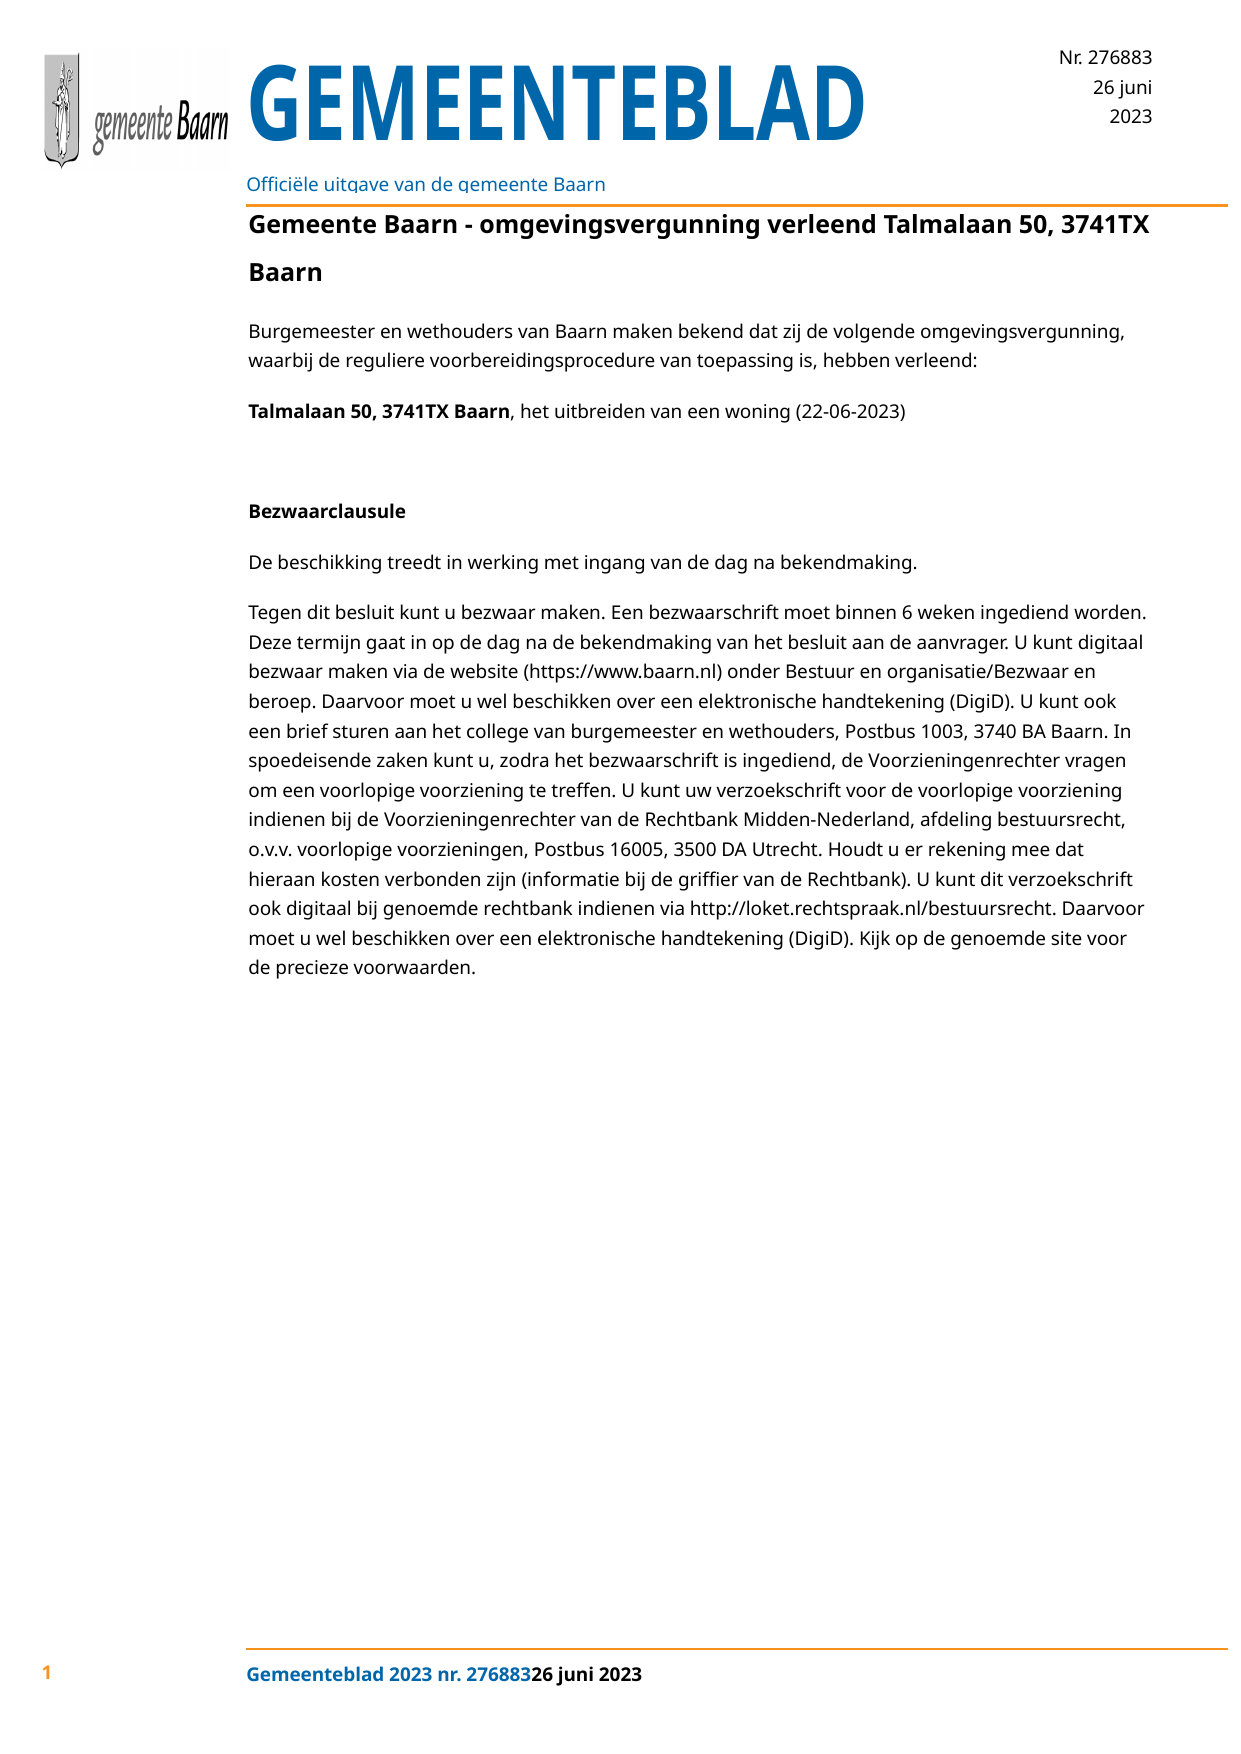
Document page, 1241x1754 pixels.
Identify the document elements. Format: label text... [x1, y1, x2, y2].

text Tegen dit besluit kunt u bezwaar maken. Een bezwaarschrift moet binnen 6 weken ingediend worden. Deze termijn gaat in op de dag na de bekendmaking van het besluit aan de aanvrager. U kunt digitaal bezwaar maken via de website (https://www.baarn.nl) onder Bestuur en organisatie/Bezwaar en beroep. Daarvoor moet u wel beschikken over een elektronische handtekening (DigiD). U kunt ook een brief sturen aan het college van burgemeester en wethouders, Postbus 1003, 3740 BA Baarn. In spoedeisende zaken kunt u, zodra het bezwaarschrift is ingediend, de Voorzieningenrechter vragen om een voorlopige voorziening te treffen. U kunt uw verzoekschrift voor de voorlopige voorziening indienen bij de Voorzieningenrechter van de Rechtbank Midden-Nederland, afdeling bestuursrecht, o.v.v. voorlopige voorzieningen, Postbus 16005, 3500 DA Utrecht. Houdt u er rekening mee dat hieraan kosten verbonden zijn (informatie bij de griffier van de Rechtbank). U kunt dit verzoekschrift ook digitaal bij genoemde rechtbank indienen via http://loket.rechtspraak.nl/bestuursrecht. Daarvoor moet u wel beschikken over een elektronische handtekening (DigiD). Kijk op de genoemde site voor de precieze voorwaarden. [248, 599, 1152, 980]
text Talmalaan 50, 3741TX Baarn, het uitbreiden van een woning (22-06-2023) [248, 398, 1152, 424]
text Gemeente Baarn - omgevingsvergunning verleend Talmalaan 50, 3741TX Baarn [248, 207, 1152, 288]
text De beschikking treedt in werking met ingang van de dag na bekendmaking. [248, 549, 1152, 575]
picture [41, 47, 231, 172]
text Bezwaarclausule [248, 499, 1152, 524]
text Burgemeester en wethouders van Baarn maken bekend dat zij de volgende omgevingsvergunning, waarbij de reguliere voorbereidingsprocedure van toepassing is, hebben verleend: [248, 318, 1152, 373]
